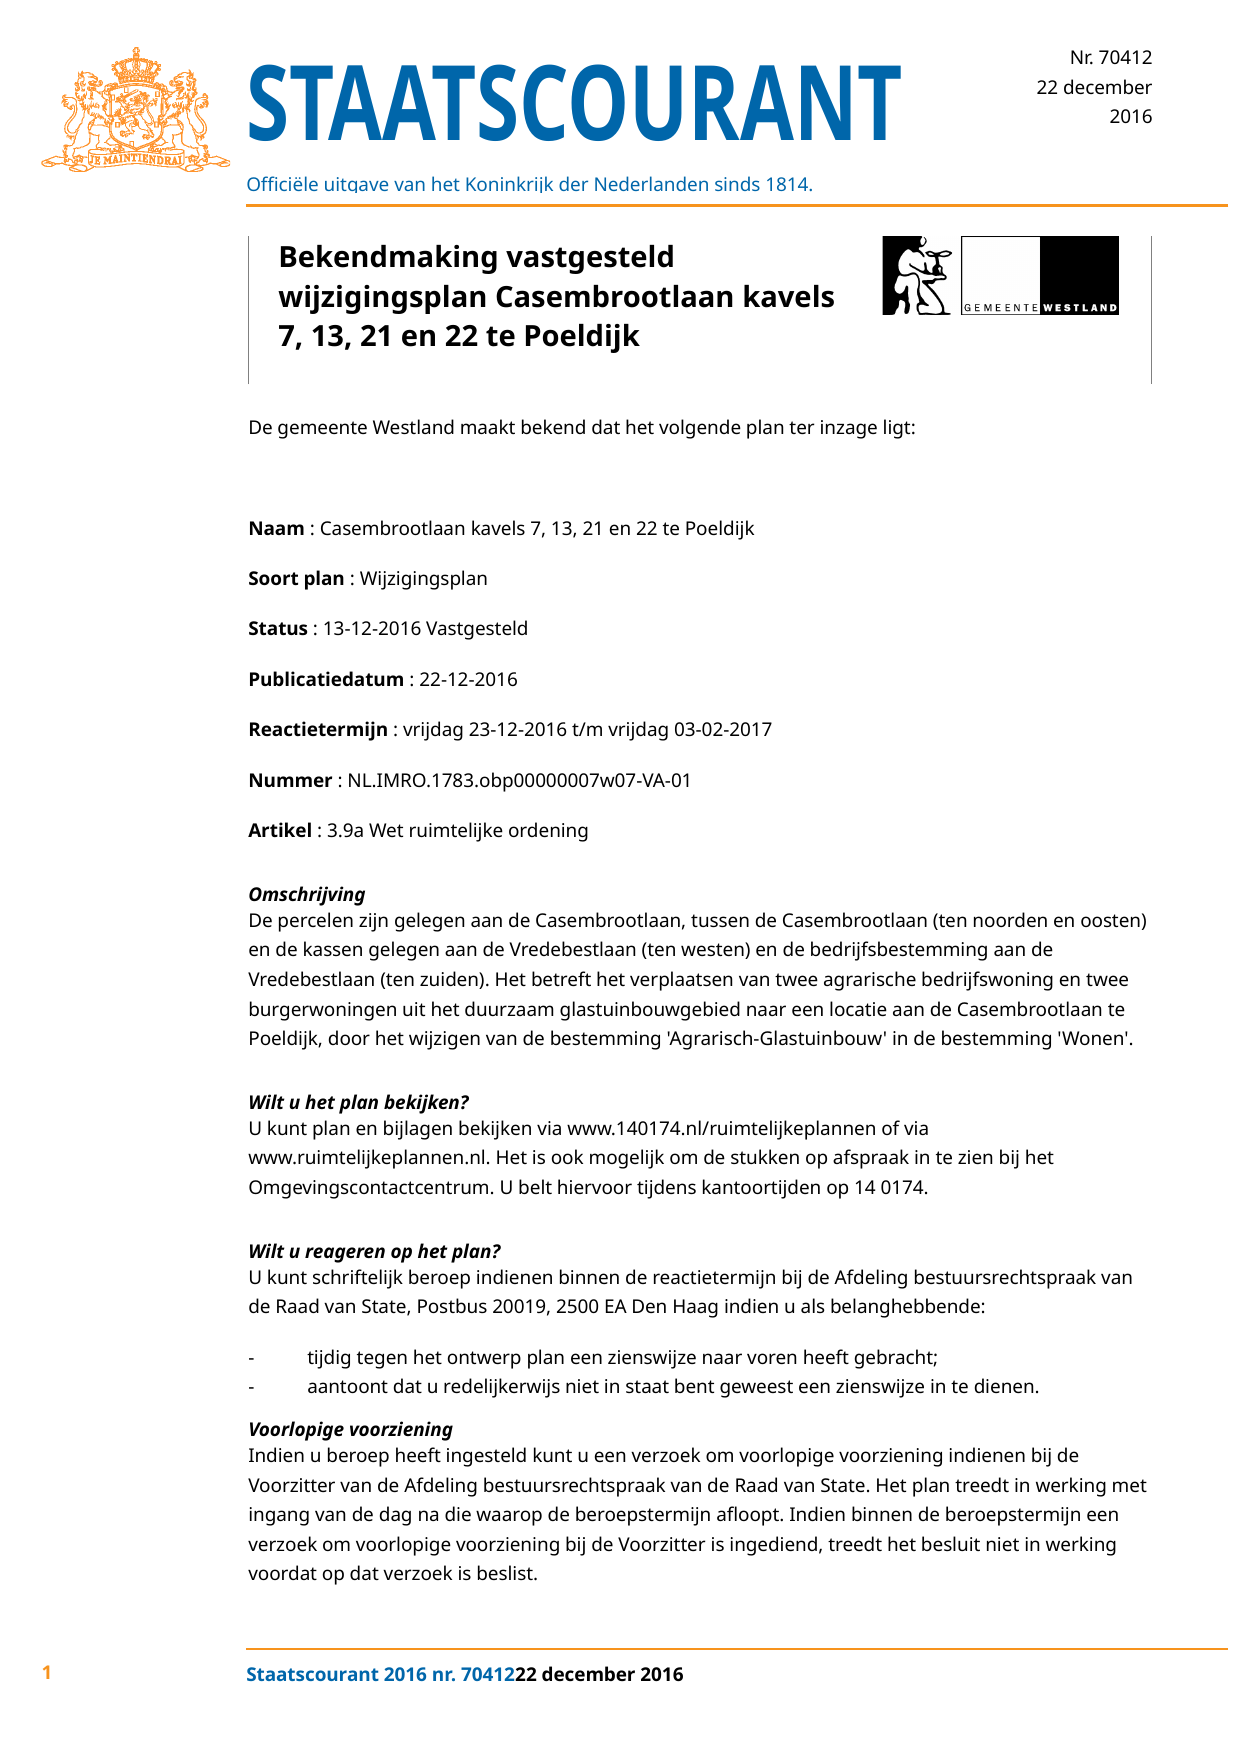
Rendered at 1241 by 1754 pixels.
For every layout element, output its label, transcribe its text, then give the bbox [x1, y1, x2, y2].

table_header [850, 236, 1151, 384]
picture [41, 47, 231, 172]
list aantoont dat u redelijkerwijs niet in staat bent geweest een zienswijze in te dienen. [248, 1373, 1152, 1399]
text Wilt u reageren op het plan? [248, 1238, 1152, 1264]
text Publicatiedatum : 22-12-2016 [248, 666, 1152, 692]
text Soort plan : Wijzigingsplan [248, 565, 1152, 591]
text Nummer : NL.IMRO.1783.obp00000007w07-VA-01 [248, 767, 1152, 793]
picture [882, 236, 1119, 315]
text Voorlopige voorziening [248, 1417, 1152, 1442]
text Reactietermijn : vrijdag 23-12-2016 t/m vrijdag 03-02-2017 [248, 716, 1152, 742]
text Omschrijving [248, 881, 1152, 907]
text Naam : Casembrootlaan kavels 7, 13, 21 en 22 te Poeldijk [248, 515, 1152, 541]
text Status : 13-12-2016 Vastgesteld [248, 616, 1152, 641]
list tijdig tegen het ontwerp plan een zienswijze naar voren heeft gebracht; [248, 1344, 1152, 1369]
table_header Bekendmaking vastgesteld wijzigingsplan Casembrootlaan kavels 7, 13, 21 en 22 te Poeldijk [249, 236, 850, 384]
text U kunt plan en bijlagen bekijken via www.140174.nl/ruimtelijkeplannen of via www.ruimtelijkeplannen.nl. Het is ook mogelijk om de stukken op afspraak in te zien bij het Omgevingscontactcentrum. U belt hiervoor tijdens kantoortijden op 14 0174. [248, 1115, 1152, 1200]
text Wilt u het plan bekijken? [248, 1089, 1152, 1115]
text De percelen zijn gelegen aan de Casembrootlaan, tussen de Casembrootlaan (ten noorden en oosten) en de kassen gelegen aan de Vredebestlaan (ten westen) en de bedrijfsbestemming aan de Vredebestlaan (ten zuiden). Het betreft het verplaatsen van twee agrarische bedrijfswoning en twee burgerwoningen uit het duurzaam glastuinbouwgebied naar een locatie aan de Casembrootlaan te Poeldijk, door het wijzigen van de bestemming 'Agrarisch-Glastuinbouw' in de bestemming 'Wonen'. [248, 907, 1152, 1051]
text Indien u beroep heeft ingesteld kunt u een verzoek om voorlopige voorziening indienen bij de Voorzitter van de Afdeling bestuursrechtspraak van de Raad van State. Het plan treedt in werking met ingang van de dag na die waarop de beroepstermijn afloopt. Indien binnen de beroepstermijn een verzoek om voorlopige voorziening bij de Voorzitter is ingediend, treedt het besluit niet in werking voordat op dat verzoek is beslist. [248, 1442, 1152, 1586]
text Artikel : 3.9a Wet ruimtelijke ordening [248, 817, 1152, 843]
text U kunt schriftelijk beroep indienen binnen de reactietermijn bij de Afdeling bestuursrechtspraak van de Raad van State, Postbus 20019, 2500 EA Den Haag indien u als belanghebbende: [248, 1264, 1152, 1319]
text De gemeente Westland maakt bekend dat het volgende plan ter inzage ligt: [248, 414, 1152, 440]
